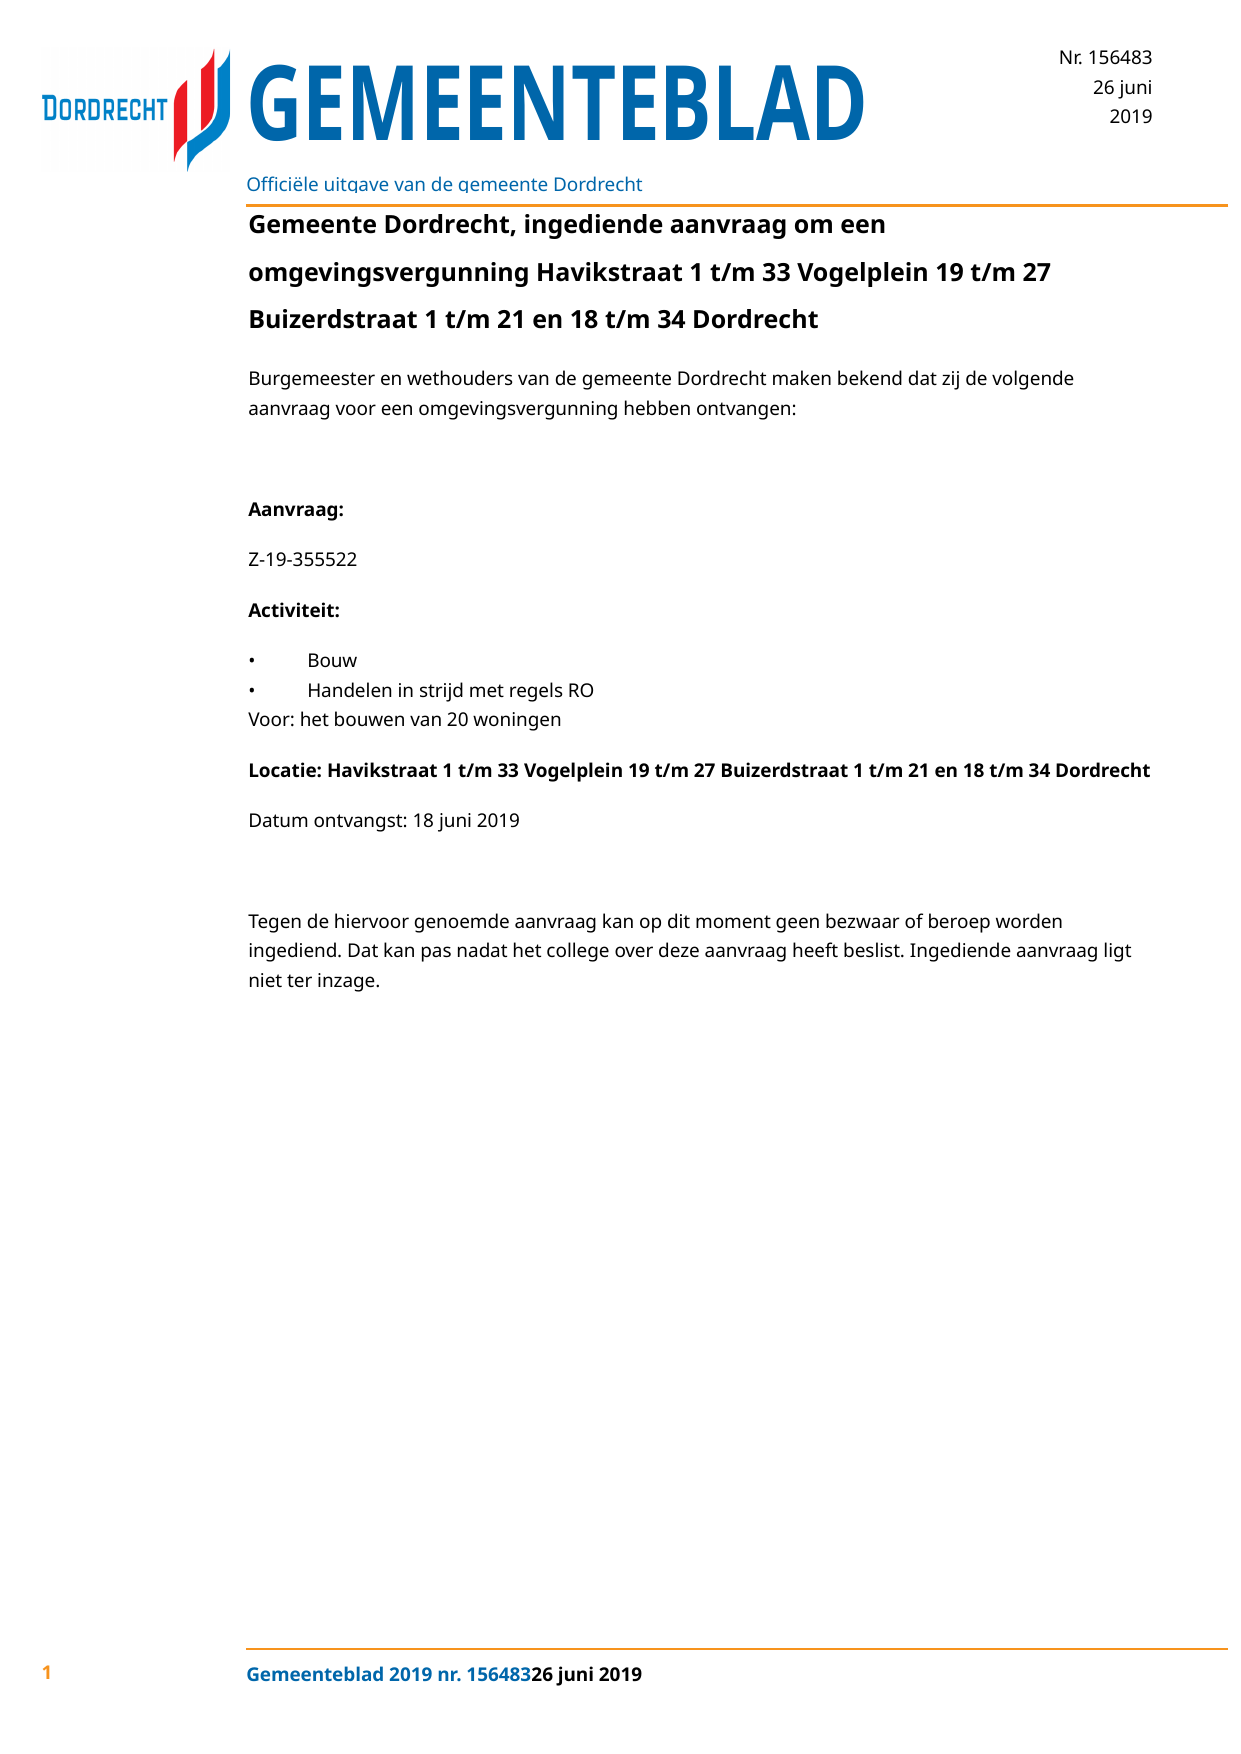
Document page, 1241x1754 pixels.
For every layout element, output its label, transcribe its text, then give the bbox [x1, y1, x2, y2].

picture [41, 47, 231, 172]
list Bouw [248, 647, 1152, 673]
text Z-19-355522 [248, 546, 1152, 572]
text Aanvraag: [248, 496, 1152, 522]
text Datum ontvangst: 18 juni 2019 [248, 807, 1152, 833]
text Gemeente Dordrecht, ingediende aanvraag om een omgevingsvergunning Havikstraat 1 t/m 33 Vogelplein 19 t/m 27 Buizerdstraat 1 t/m 21 en 18 t/m 34 Dordrecht [248, 207, 1152, 336]
text Activiteit: [248, 597, 1152, 622]
text Voor: het bouwen van 20 woningen [248, 706, 1152, 732]
text Burgemeester en wethouders van de gemeente Dordrecht maken bekend dat zij de volgende aanvraag voor een omgevingsvergunning hebben ontvangen: [248, 366, 1152, 421]
text Locatie: Havikstraat 1 t/m 33 Vogelplein 19 t/m 27 Buizerdstraat 1 t/m 21 en 18 t/m 34 Dordrecht [248, 757, 1152, 782]
list Handelen in strijd met regels RO [248, 677, 1152, 702]
text Tegen de hiervoor genoemde aanvraag kan op dit moment geen bezwaar of beroep worden ingediend. Dat kan pas nadat het college over deze aanvraag heeft beslist. Ingediende aanvraag ligt niet ter inzage. [248, 908, 1152, 993]
